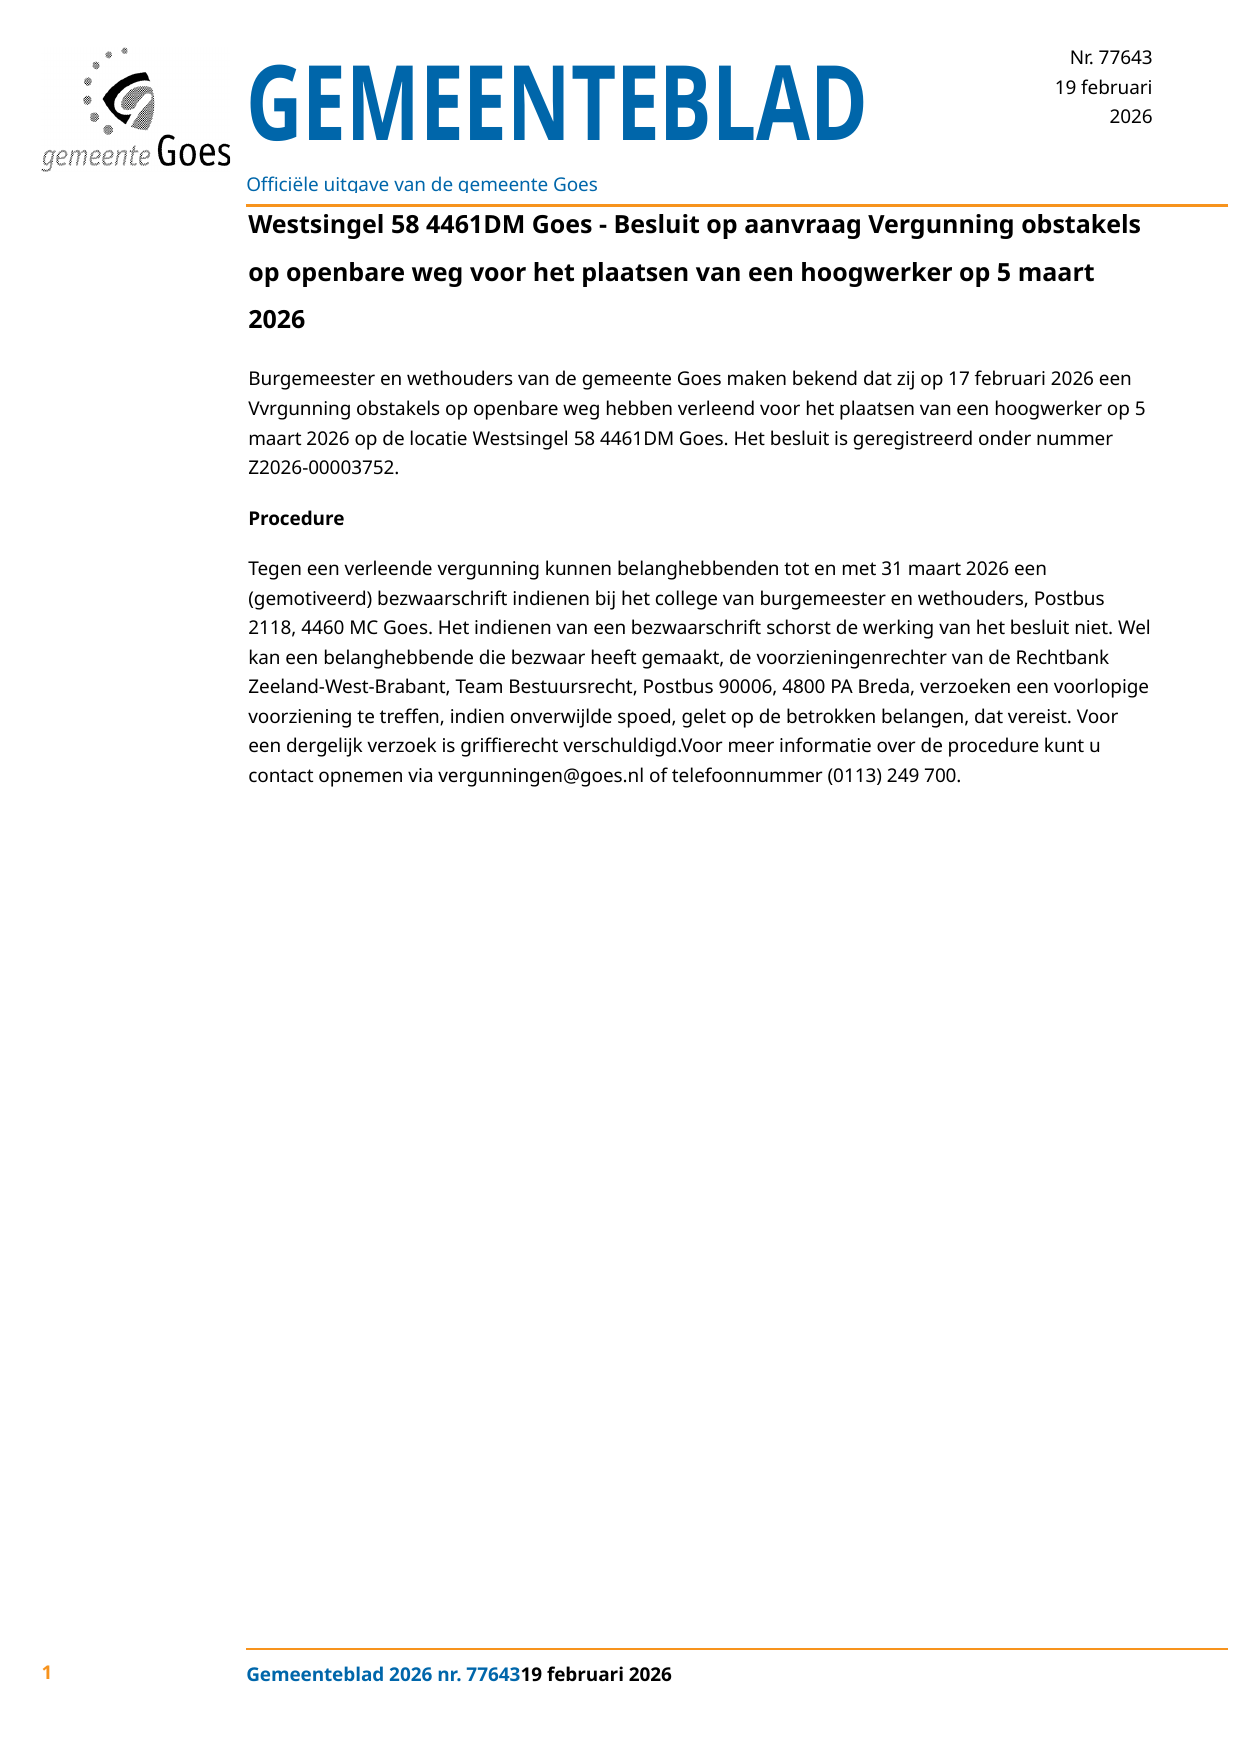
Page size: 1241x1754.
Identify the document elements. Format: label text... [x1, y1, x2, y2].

picture [41, 47, 231, 172]
text Procedure [248, 505, 1152, 530]
text Tegen een verleende vergunning kunnen belanghebbenden tot en met 31 maart 2026 een (gemotiveerd) bezwaarschrift indienen bij het college van burgemeester en wethouders, Postbus 2118, 4460 MC Goes. Het indienen van een bezwaarschrift schorst de werking van het besluit niet. Wel kan een belanghebbende die bezwaar heeft gemaakt, de voorzieningenrechter van de Rechtbank Zeeland-West-Brabant, Team Bestuursrecht, Postbus 90006, 4800 PA Breda, verzoeken een voorlopige voorziening te treffen, indien onverwijlde spoed, gelet op de betrokken belangen, dat vereist. Voor een dergelijk verzoek is griffierecht verschuldigd.Voor meer informatie over de procedure kunt u contact opnemen via vergunningen@goes.nl of telefoonnummer (0113) 249 700. [248, 555, 1152, 788]
text Westsingel 58 4461DM Goes - Besluit op aanvraag Vergunning obstakels op openbare weg voor het plaatsen van een hoogwerker op 5 maart 2026 [248, 207, 1152, 336]
text Burgemeester en wethouders van de gemeente Goes maken bekend dat zij op 17 februari 2026 een Vvrgunning obstakels op openbare weg hebben verleend voor het plaatsen van een hoogwerker op 5 maart 2026 op de locatie Westsingel 58 4461DM Goes. Het besluit is geregistreerd onder nummer Z2026-00003752. [248, 366, 1152, 480]
